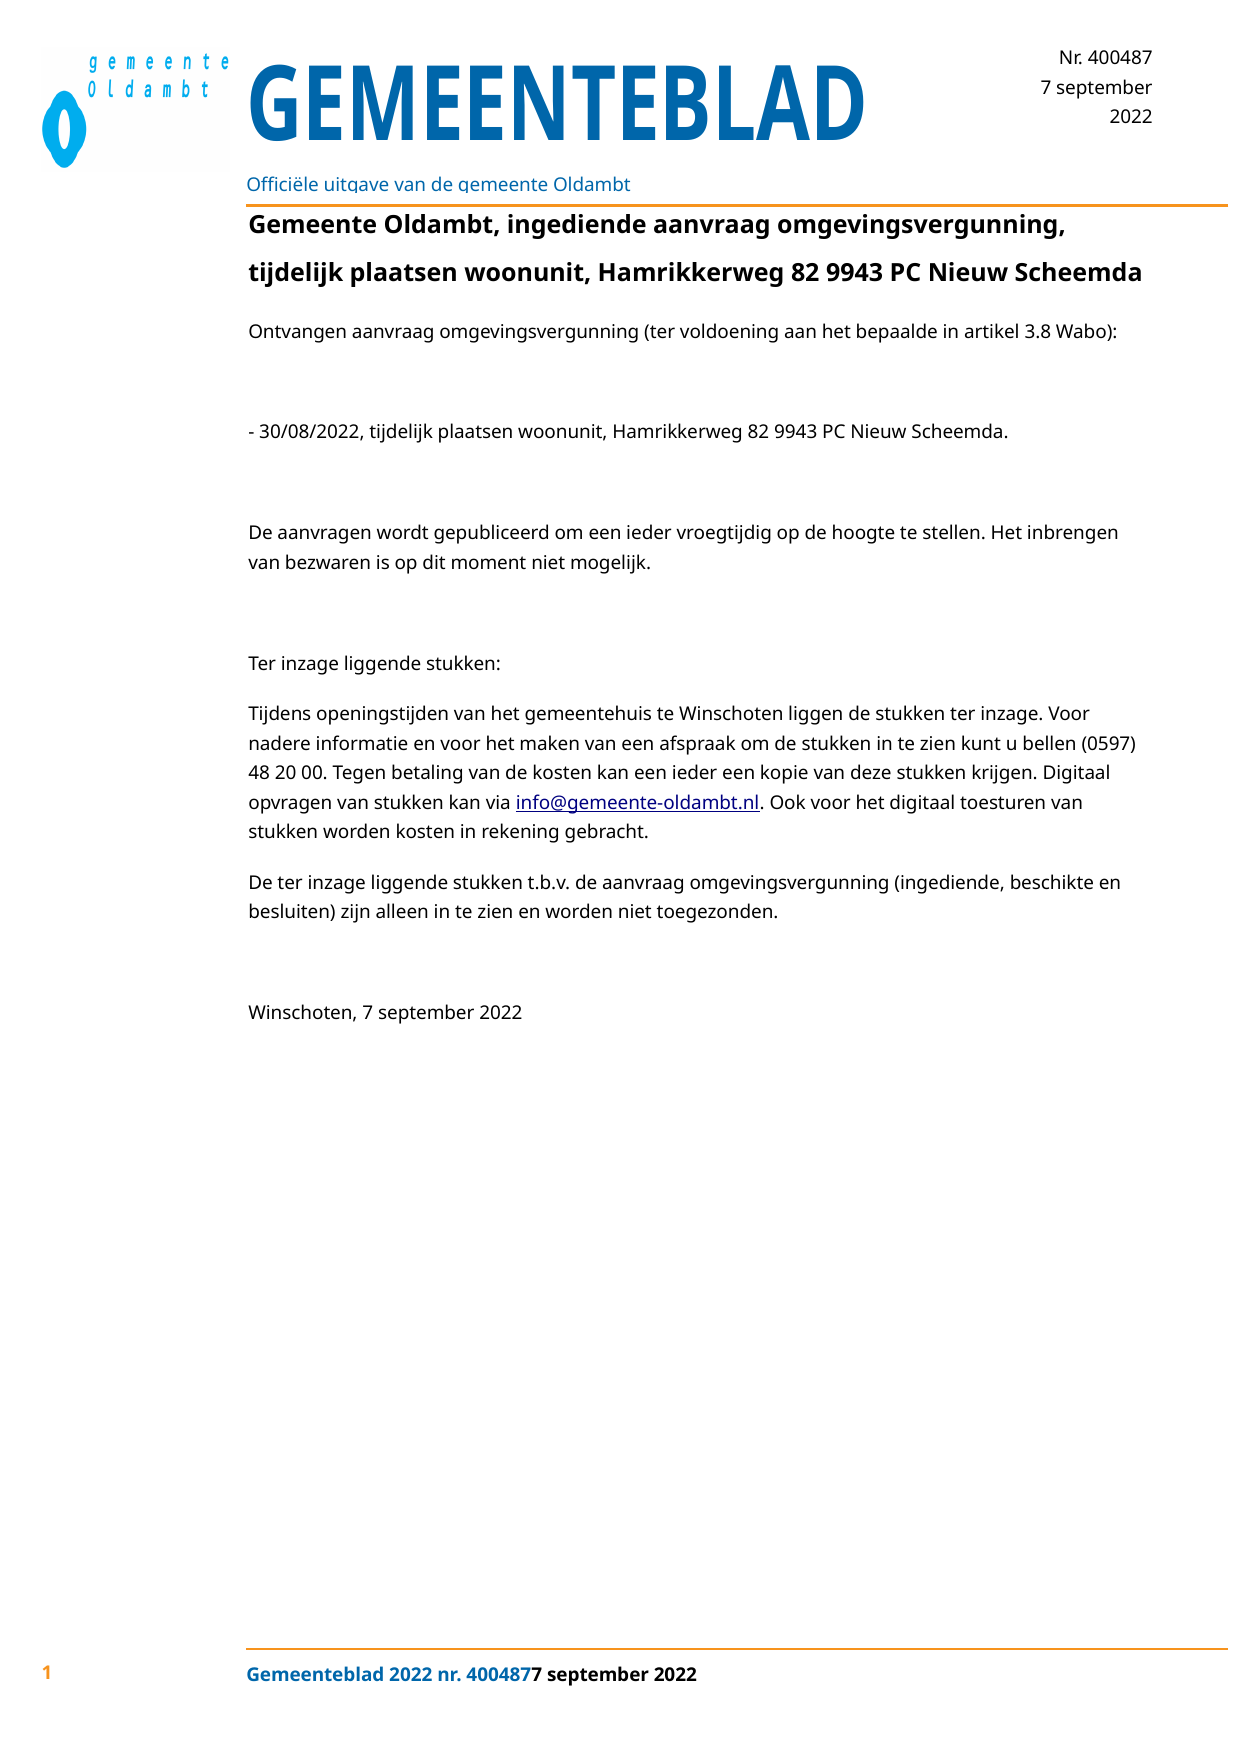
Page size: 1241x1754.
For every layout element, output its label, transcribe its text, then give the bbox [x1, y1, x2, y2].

text De aanvragen wordt gepubliceerd om een ieder vroegtijdig op de hoogte te stellen. Het inbrengen van bezwaren is op dit moment niet mogelijk. [248, 519, 1152, 575]
picture [41, 47, 231, 172]
text - 30/08/2022, tijdelijk plaatsen woonunit, Hamrikkerweg 82 9943 PC Nieuw Scheemda. [248, 419, 1152, 444]
text Gemeente Oldambt, ingediende aanvraag omgevingsvergunning, tijdelijk plaatsen woonunit, Hamrikkerweg 82 9943 PC Nieuw Scheemda [248, 207, 1152, 288]
text Tijdens openingstijden van het gemeentehuis te Winschoten liggen de stukken ter inzage. Voor nadere informatie en voor het maken van een afspraak om de stukken in te zien kunt u bellen (0597) 48 20 00. Tegen betaling van de kosten kan een ieder een kopie van deze stukken krijgen. Digitaal opvragen van stukken kan via info@gemeente-oldambt.nl. Ook voor het digitaal toesturen van stukken worden kosten in rekening gebracht. [248, 700, 1152, 844]
text Ontvangen aanvraag omgevingsvergunning (ter voldoening aan het bepaalde in artikel 3.8 Wabo): [248, 318, 1152, 344]
text De ter inzage liggende stukken t.b.v. de aanvraag omgevingsvergunning (ingediende, beschikte en besluiten) zijn alleen in te zien en worden niet toegezonden. [248, 869, 1152, 924]
text Ter inzage liggende stukken: [248, 650, 1152, 676]
text Winschoten, 7 september 2022 [248, 999, 1152, 1025]
